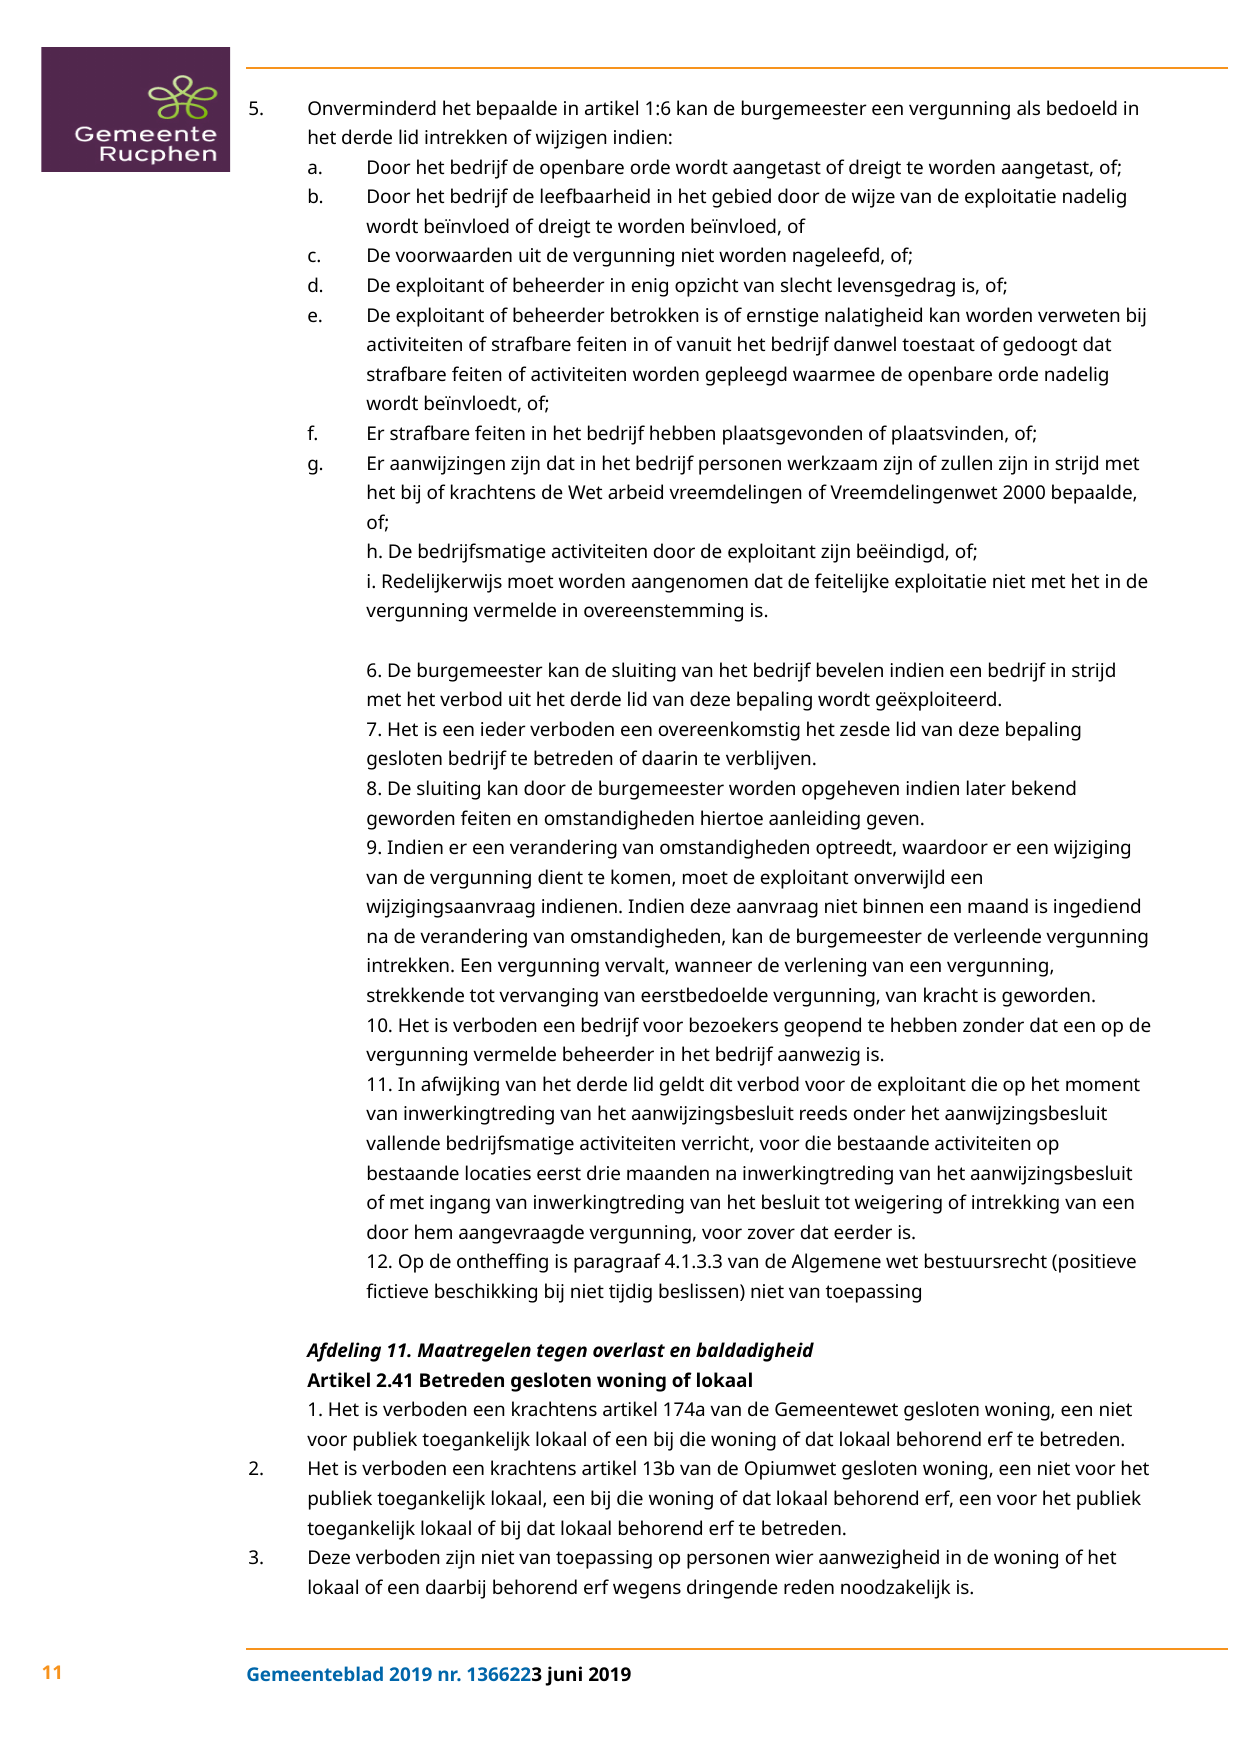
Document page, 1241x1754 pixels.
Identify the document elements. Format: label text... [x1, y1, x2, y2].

list Er strafbare feiten in het bedrijf hebben plaatsgevonden of plaatsvinden, of; [307, 420, 1152, 446]
list 8. De sluiting kan door de burgemeester worden opgeheven indien later bekend geworden feiten en omstandigheden hiertoe aanleiding geven. [307, 775, 1152, 831]
list De exploitant of beheerder in enig opzicht van slecht levensgedrag is, of; [307, 272, 1152, 298]
list i. Redelijkerwijs moet worden aangenomen dat de feitelijke exploitatie niet met het in de vergunning vermelde in overeenstemming is. [307, 568, 1152, 623]
list 10. Het is verboden een bedrijf voor bezoekers geopend te hebben zonder dat een op de vergunning vermelde beheerder in het bedrijf aanwezig is. [307, 1012, 1152, 1067]
list De voorwaarden uit de vergunning niet worden nageleefd, of; [307, 243, 1152, 268]
list 11. In afwijking van het derde lid geldt dit verbod voor de exploitant die op het moment van inwerkingtreding van het aanwijzingsbesluit reeds onder het aanwijzingsbesluit vallende bedrijfsmatige activiteiten verricht, voor die bestaande activiteiten op bestaande locaties eerst drie maanden na inwerkingtreding van het aanwijzingsbesluit of met ingang van inwerkingtreding van het besluit tot weigering of intrekking van een door hem aangevraagde vergunning, voor zover dat eerder is. [307, 1071, 1152, 1245]
list Deze verboden zijn niet van toepassing op personen wier aanwezigheid in de woning of het lokaal of een daarbij behorend erf wegens dringende reden noodzakelijk is. [248, 1544, 1152, 1600]
list Onverminderd het bepaalde in artikel 1:6 kan de burgemeester een vergunning als bedoeld in het derde lid intrekken of wijzigen indien: [248, 95, 1152, 150]
list Afdeling 11. Maatregelen tegen overlast en baldadigheid [248, 1337, 1152, 1363]
list 1. Het is verboden een krachtens artikel 174a van de Gemeentewet gesloten woning, een niet voor publiek toegankelijk lokaal of een bij die woning of dat lokaal behorend erf te betreden. [248, 1396, 1152, 1452]
list 7. Het is een ieder verboden een overeenkomstig het zesde lid van deze bepaling gesloten bedrijf te betreden of daarin te verblijven. [307, 716, 1152, 771]
list 9. Indien er een verandering van omstandigheden optreedt, waardoor er een wijziging van de vergunning dient te komen, moet de exploitant onverwijld een wijzigingsaanvraag indienen. Indien deze aanvraag niet binnen een maand is ingediend na de verandering van omstandigheden, kan de burgemeester de verleende vergunning intrekken. Een vergunning vervalt, wanneer de verlening van een vergunning, strekkende tot vervanging van eerstbedoelde vergunning, van kracht is geworden. [307, 834, 1152, 1008]
list De exploitant of beheerder betrokken is of ernstige nalatigheid kan worden verweten bij activiteiten of strafbare feiten in of vanuit het bedrijf danwel toestaat of gedoogt dat strafbare feiten of activiteiten worden gepleegd waarmee de openbare orde nadelig wordt beïnvloedt, of; [307, 302, 1152, 416]
list Er aanwijzingen zijn dat in het bedrijf personen werkzaam zijn of zullen zijn in strijd met het bij of krachtens de Wet arbeid vreemdelingen of Vreemdelingenwet 2000 bepaalde, of; [307, 450, 1152, 535]
list Het is verboden een krachtens artikel 13b van de Opiumwet gesloten woning, een niet voor het publiek toegankelijk lokaal, een bij die woning of dat lokaal behorend erf, een voor het publiek toegankelijk lokaal of bij dat lokaal behorend erf te betreden. [248, 1456, 1152, 1541]
list Door het bedrijf de leefbaarheid in het gebied door de wijze van de exploitatie nadelig wordt beïnvloed of dreigt te worden beïnvloed, of [307, 183, 1152, 239]
picture [41, 47, 231, 172]
list Artikel 2.41 Betreden gesloten woning of lokaal [248, 1367, 1152, 1393]
list 12. Op de ontheffing is paragraaf 4.1.3.3 van de Algemene wet bestuursrecht (positieve fictieve beschikking bij niet tijdig beslissen) niet van toepassing [307, 1248, 1152, 1304]
list h. De bedrijfsmatige activiteiten door de exploitant zijn beëindigd, of; [307, 538, 1152, 564]
list Door het bedrijf de openbare orde wordt aangetast of dreigt te worden aangetast, of; [307, 154, 1152, 180]
list 6. De burgemeester kan de sluiting van het bedrijf bevelen indien een bedrijf in strijd met het verbod uit het derde lid van deze bepaling wordt geëxploiteerd. [307, 657, 1152, 712]
